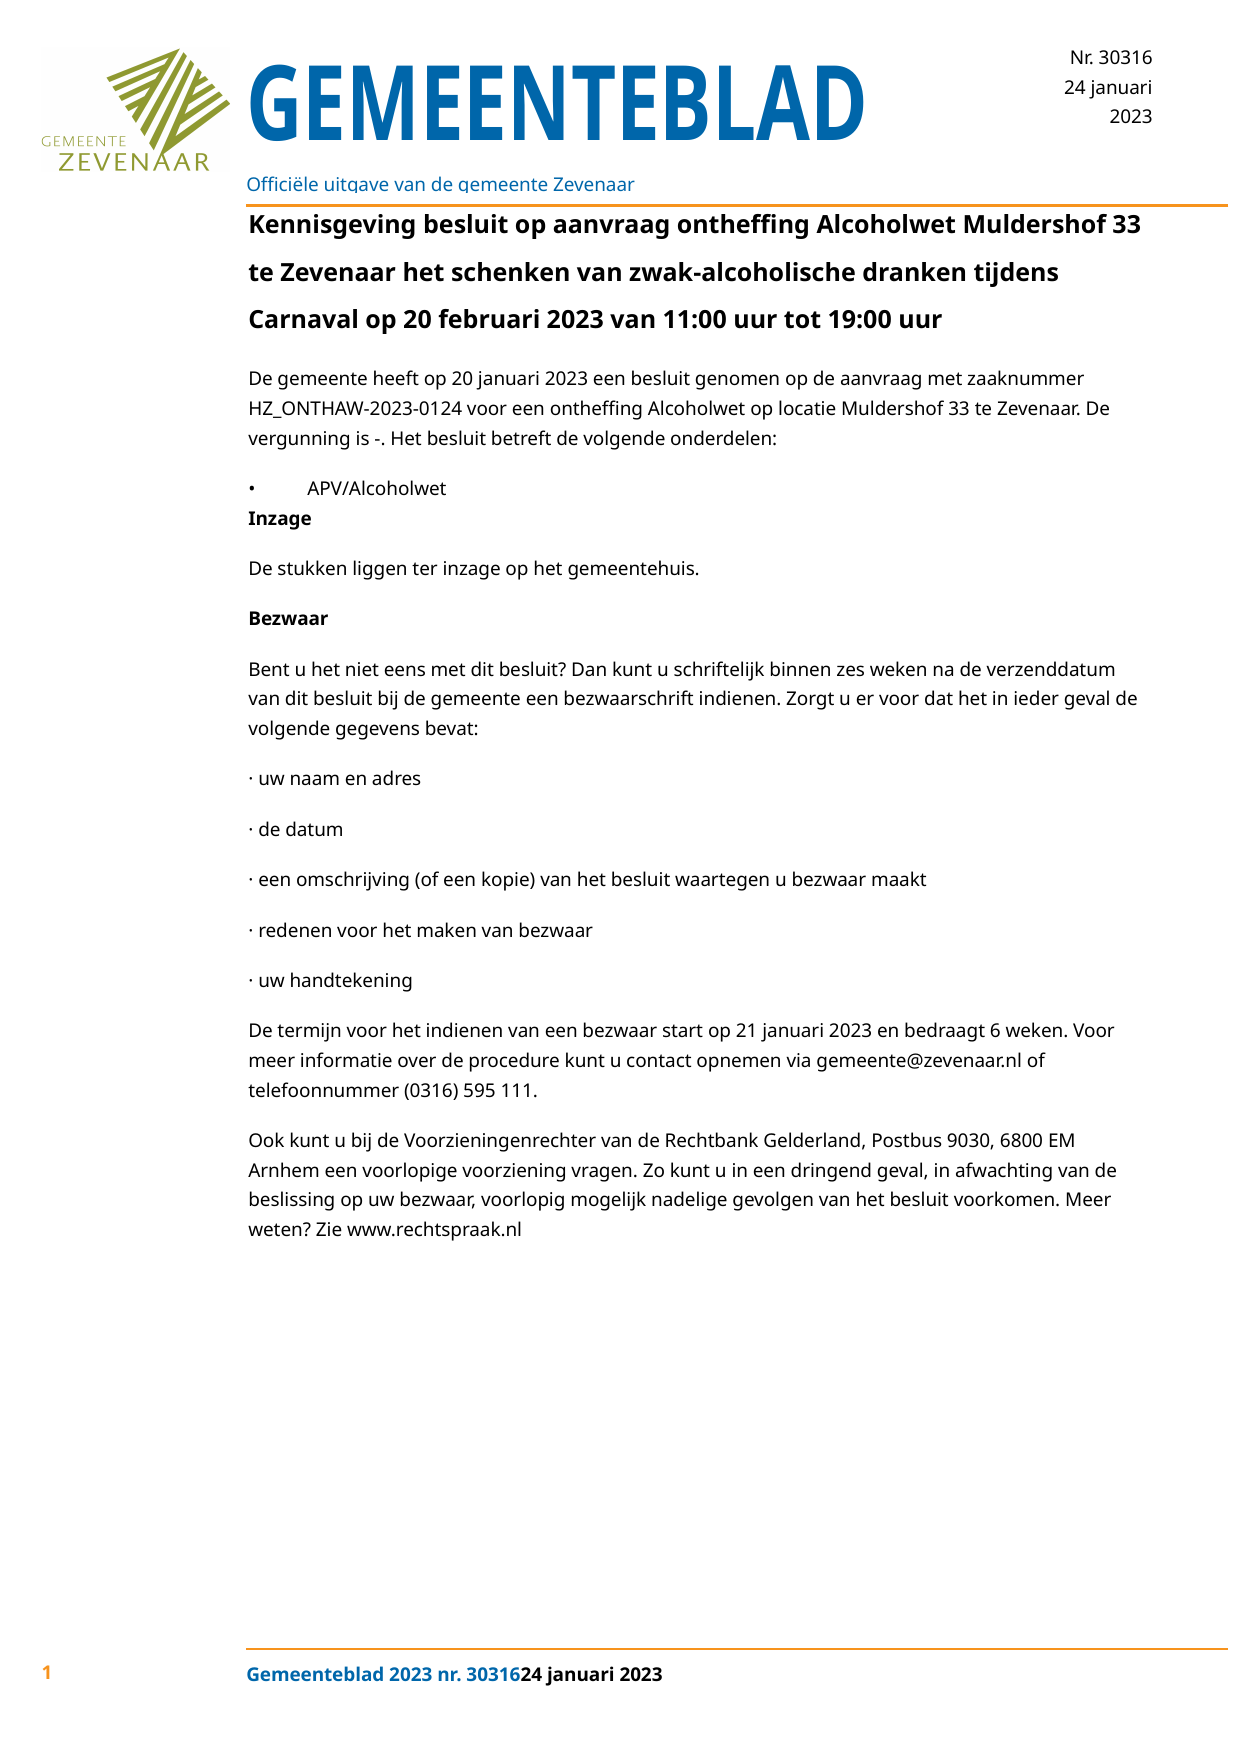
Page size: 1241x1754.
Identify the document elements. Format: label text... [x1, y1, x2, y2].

text Bent u het niet eens met dit besluit? Dan kunt u schriftelijk binnen zes weken na de verzenddatum van dit besluit bij de gemeente een bezwaarschrift indienen. Zorgt u er voor dat het in ieder geval de volgende gegevens bevat: [248, 656, 1152, 741]
text · redenen voor het maken van bezwaar [248, 917, 1152, 942]
text De stukken liggen ter inzage op het gemeentehuis. [248, 555, 1152, 581]
text · uw handtekening [248, 967, 1152, 993]
text Inzage [248, 505, 1152, 530]
text De gemeente heeft op 20 januari 2023 een besluit genomen op de aanvraag met zaaknummer HZ_ONTHAW-2023-0124 voor een ontheffing Alcoholwet op locatie Muldershof 33 te Zevenaar. De vergunning is -. Het besluit betreft de volgende onderdelen: [248, 366, 1152, 450]
text Ook kunt u bij de Voorzieningenrechter van de Rechtbank Gelderland, Postbus 9030, 6800 EM Arnhem een voorlopige voorziening vragen. Zo kunt u in een dringend geval, in afwachting van de beslissing op uw bezwaar, voorlopig mogelijk nadelige gevolgen van het besluit voorkomen. Meer weten? Zie www.rechtspraak.nl [248, 1127, 1152, 1242]
text De termijn voor het indienen van een bezwaar start op 21 januari 2023 en bedraagt 6 weken. Voor meer informatie over de procedure kunt u contact opnemen via gemeente@zevenaar.nl of telefoonnummer (0316) 595 111. [248, 1018, 1152, 1102]
text Bezwaar [248, 606, 1152, 631]
picture [41, 47, 231, 172]
text · uw naam en adres [248, 766, 1152, 791]
text · een omschrijving (of een kopie) van het besluit waartegen u bezwaar maakt [248, 866, 1152, 892]
text · de datum [248, 816, 1152, 842]
text Kennisgeving besluit op aanvraag ontheffing Alcoholwet Muldershof 33 te Zevenaar het schenken van zwak-alcoholische dranken tijdens Carnaval op 20 februari 2023 van 11:00 uur tot 19:00 uur [248, 207, 1152, 336]
list APV/Alcoholwet [248, 475, 1152, 501]
